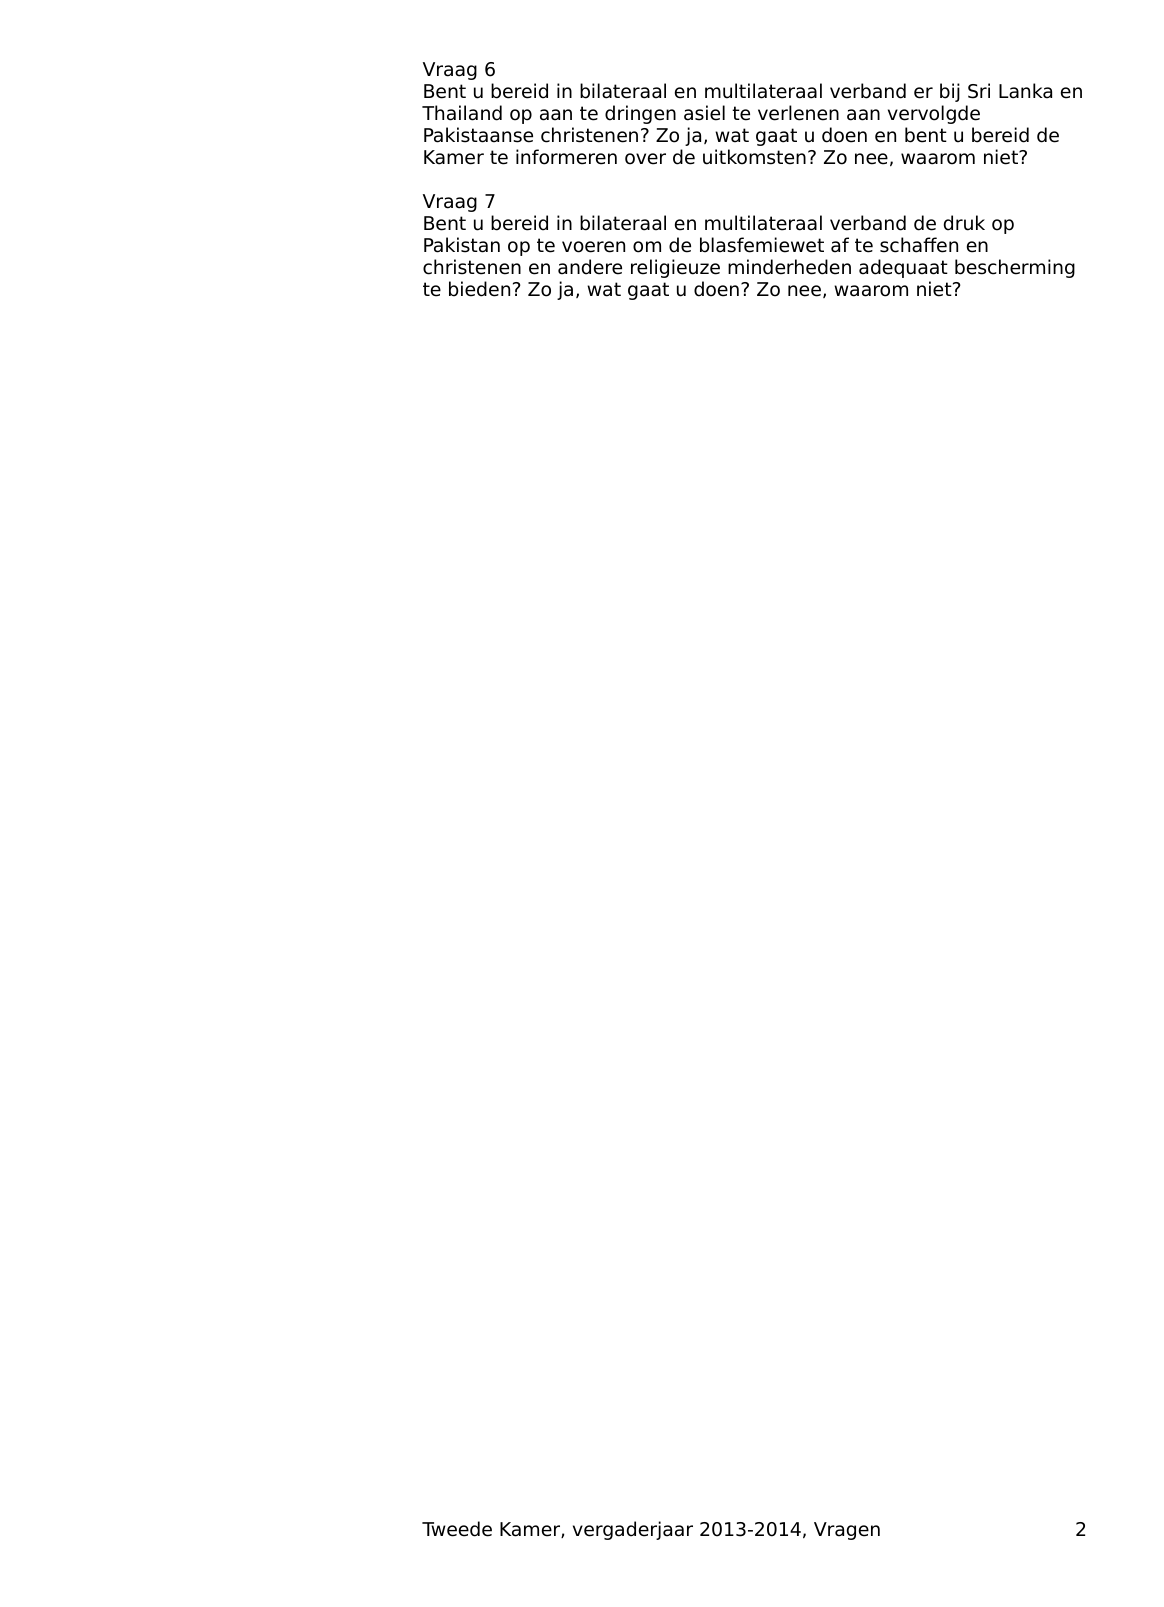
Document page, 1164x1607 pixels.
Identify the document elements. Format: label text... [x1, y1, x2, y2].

text Bent u bereid in bilateraal en multilateraal verband de druk op Pakistan op te voeren om de blasfemiewet af te schaffen en christenen en andere religieuze minderheden adequaat bescherming te bieden? Zo ja, wat gaat u doen? Zo nee, waarom niet? [422, 213, 1087, 301]
text Bent u bereid in bilateraal en multilateraal verband er bij Sri Lanka en Thailand op aan te dringen asiel te verlenen aan vervolgde Pakistaanse christenen? Zo ja, wat gaat u doen en bent u bereid de Kamer te informeren over de uitkomsten? Zo nee, waarom niet? [422, 81, 1087, 169]
text Vraag 6 [422, 59, 1087, 81]
text Vraag 7 [422, 191, 1087, 213]
